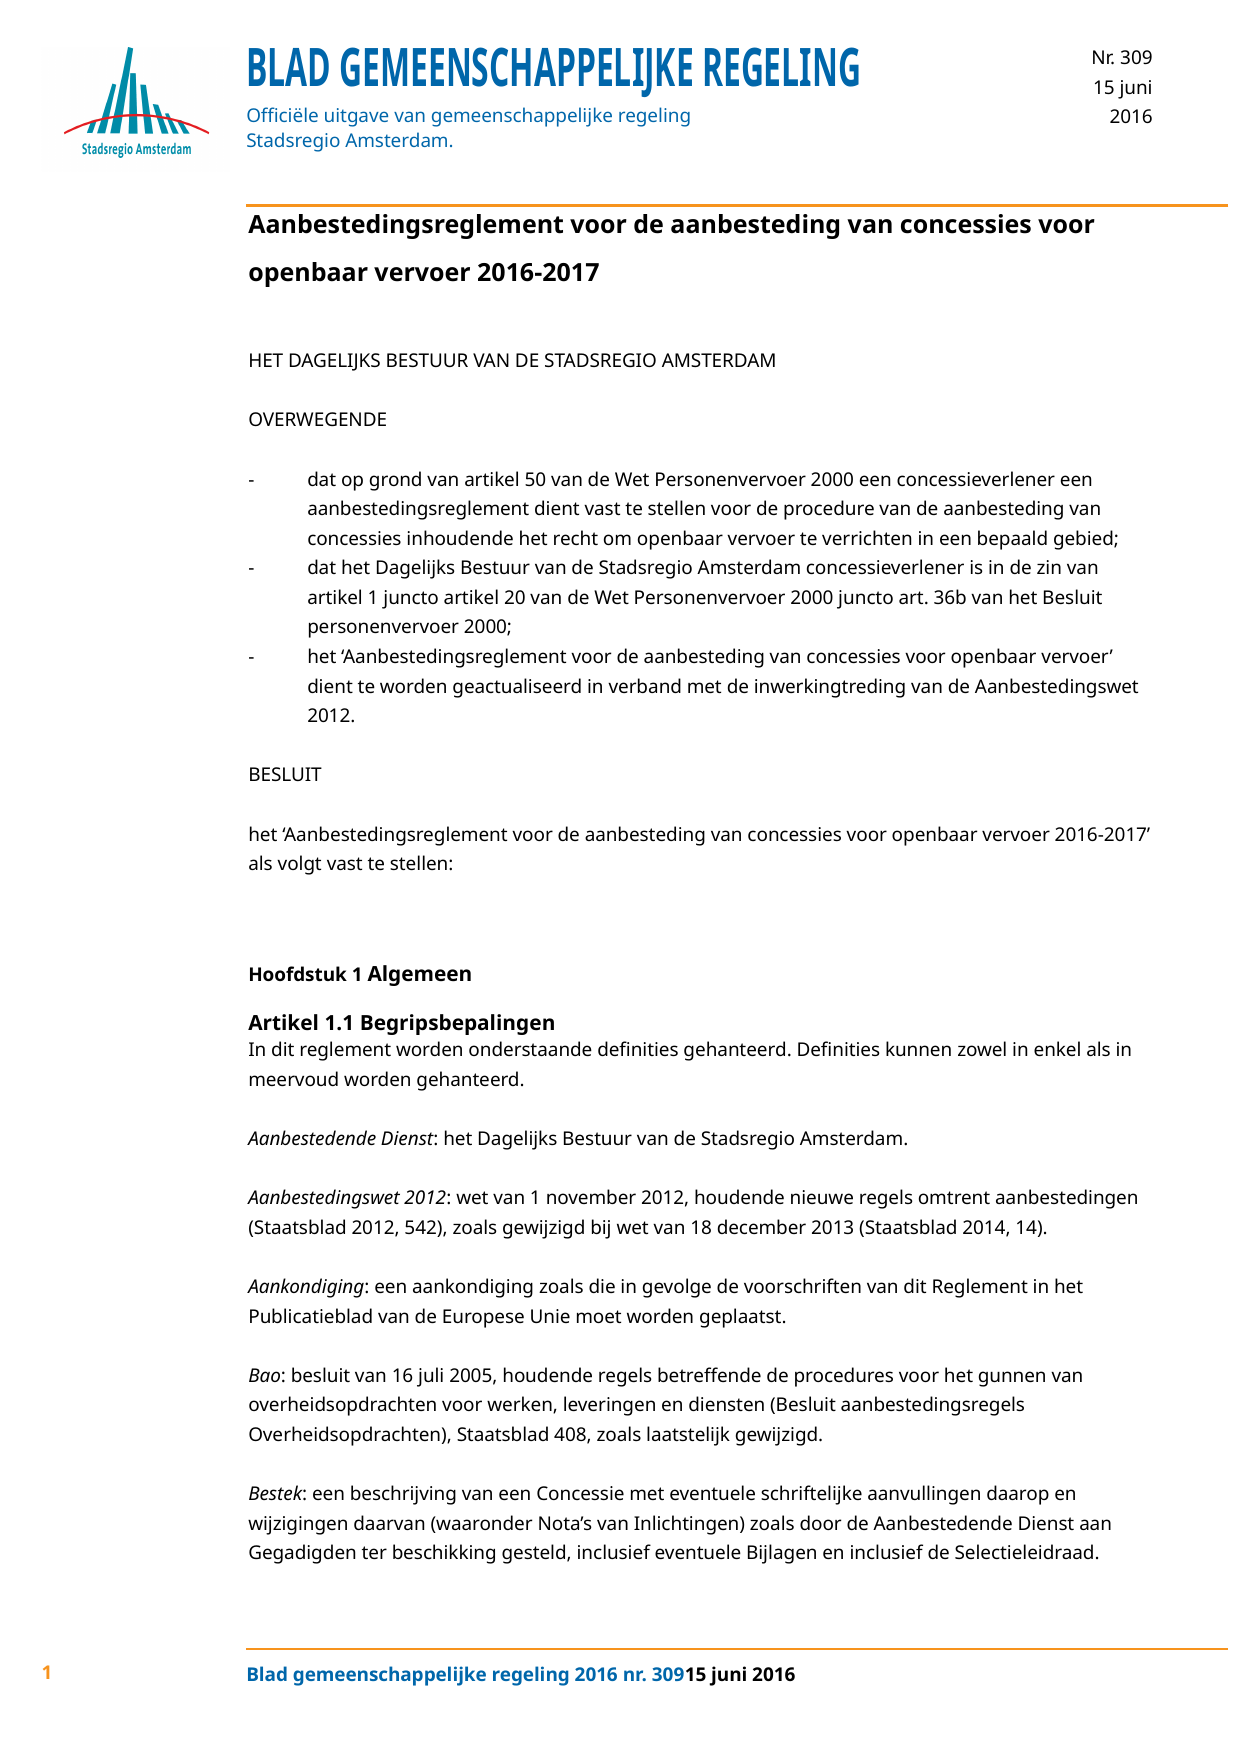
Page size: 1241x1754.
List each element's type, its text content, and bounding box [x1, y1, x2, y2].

text Overheidsopdrachten), Staatsblad 408, zoals laatstelijk gewijzigd. [248, 1421, 1152, 1447]
list dat het Dagelijks Bestuur van de Stadsregio Amsterdam concessieverlener is in de zin van artikel 1 juncto artikel 20 van de Wet Personenvervoer 2000 juncto art. 36b van het Besluit personenvervoer 2000; [248, 554, 1152, 639]
text BESLUIT [248, 762, 1152, 787]
picture [41, 47, 231, 172]
text Aankondiging: een aankondiging zoals die in gevolge de voorschriften van dit Reglement in het Publicatieblad van de Europese Unie moet worden geplaatst. [248, 1273, 1152, 1328]
text Bao: besluit van 16 juli 2005, houdende regels betreffende de procedures voor het gunnen van overheidsopdrachten voor werken, leveringen en diensten (Besluit aanbestedingsregels [248, 1362, 1152, 1417]
text Hoofdstuk 1 Algemeen [248, 959, 1152, 987]
text HET DAGELIJKS BESTUUR VAN DE STADSREGIO AMSTERDAM [248, 347, 1152, 373]
list dat op grond van artikel 50 van de Wet Personenvervoer 2000 een concessieverlener een aanbestedingsreglement dient vast te stellen voor de procedure van de aanbesteding van concessies inhoudende het recht om openbaar vervoer te verrichten in een bepaald gebied; [248, 466, 1152, 551]
text OVERWEGENDE [248, 407, 1152, 432]
text Bestek: een beschrijving van een Concessie met eventuele schriftelijke aanvullingen daarop en wijzigingen daarvan (waaronder Nota’s van Inlichtingen) zoals door de Aanbestedende Dienst aan Gegadigden ter beschikking gesteld, inclusief eventuele Bijlagen en inclusief de Selectieleidraad. [248, 1480, 1152, 1565]
text Aanbestedingsreglement voor de aanbesteding van concessies voor openbaar vervoer 2016-2017 [248, 207, 1152, 288]
text Artikel 1.1 Begripsbepalingen [248, 1008, 1152, 1037]
text Aanbestedingswet 2012: wet van 1 november 2012, houdende nieuwe regels omtrent aanbestedingen (Staatsblad 2012, 542), zoals gewijzigd bij wet van 18 december 2013 (Staatsblad 2014, 14). [248, 1184, 1152, 1240]
text In dit reglement worden onderstaande definities gehanteerd. Definities kunnen zowel in enkel als in meervoud worden gehanteerd. [248, 1037, 1152, 1092]
list het ‘Aanbestedingsreglement voor de aanbesteding van concessies voor openbaar vervoer’ dient te worden geactualiseerd in verband met de inwerkingtreding van de Aanbestedingswet 2012. [248, 643, 1152, 728]
text het ‘Aanbestedingsreglement voor de aanbesteding van concessies voor openbaar vervoer 2016-2017’ als volgt vast te stellen: [248, 821, 1152, 876]
text Aanbestedende Dienst: het Dagelijks Bestuur van de Stadsregio Amsterdam. [248, 1125, 1152, 1151]
